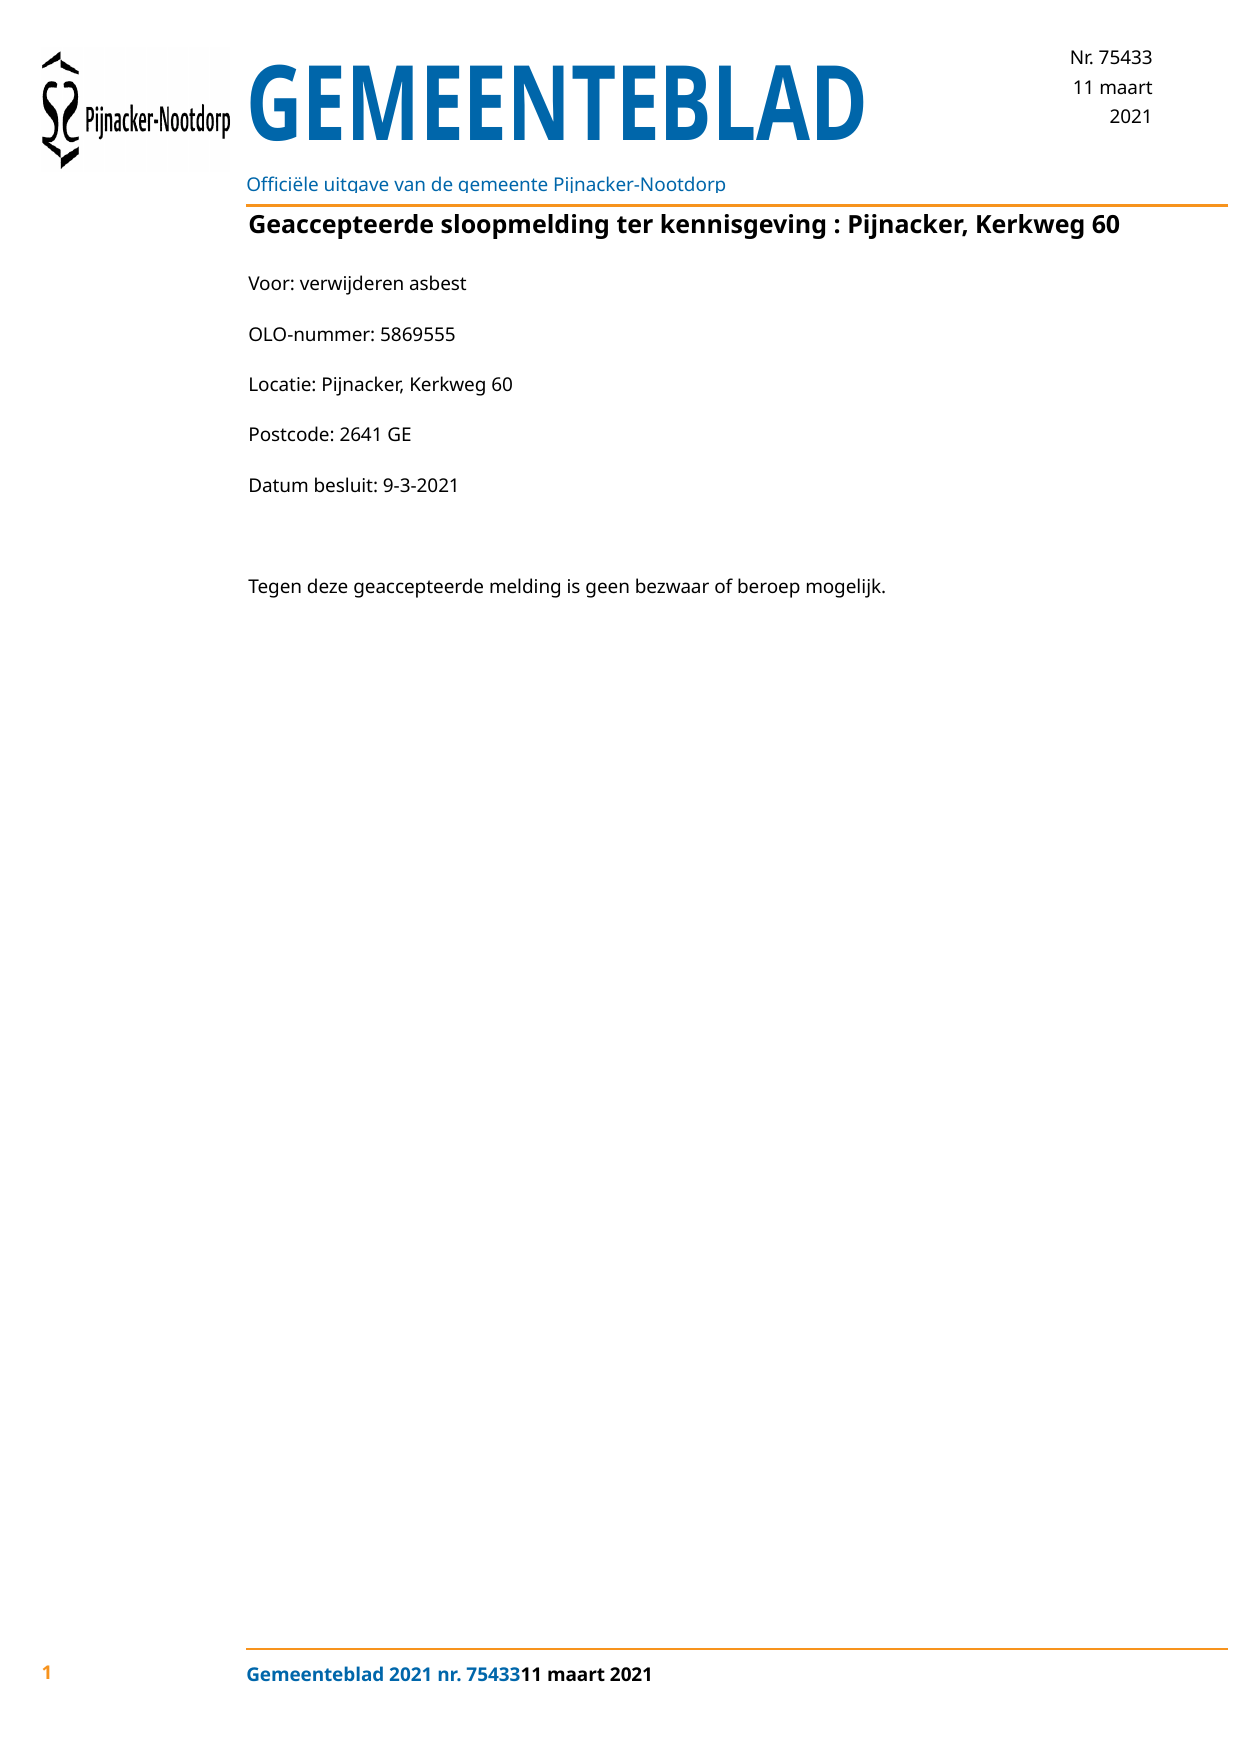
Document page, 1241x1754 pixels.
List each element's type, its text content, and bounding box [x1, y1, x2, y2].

text Locatie: Pijnacker, Kerkweg 60 [248, 371, 1152, 397]
text Postcode: 2641 GE [248, 422, 1152, 447]
picture [41, 47, 231, 172]
text Datum besluit: 9-3-2021 [248, 472, 1152, 498]
text Voor: verwijderen asbest [248, 270, 1152, 296]
text OLO-nummer: 5869555 [248, 321, 1152, 346]
text Geaccepteerde sloopmelding ter kennisgeving : Pijnacker, Kerkweg 60 [248, 207, 1152, 241]
text Tegen deze geaccepteerde melding is geen bezwaar of beroep mogelijk. [248, 573, 1152, 598]
